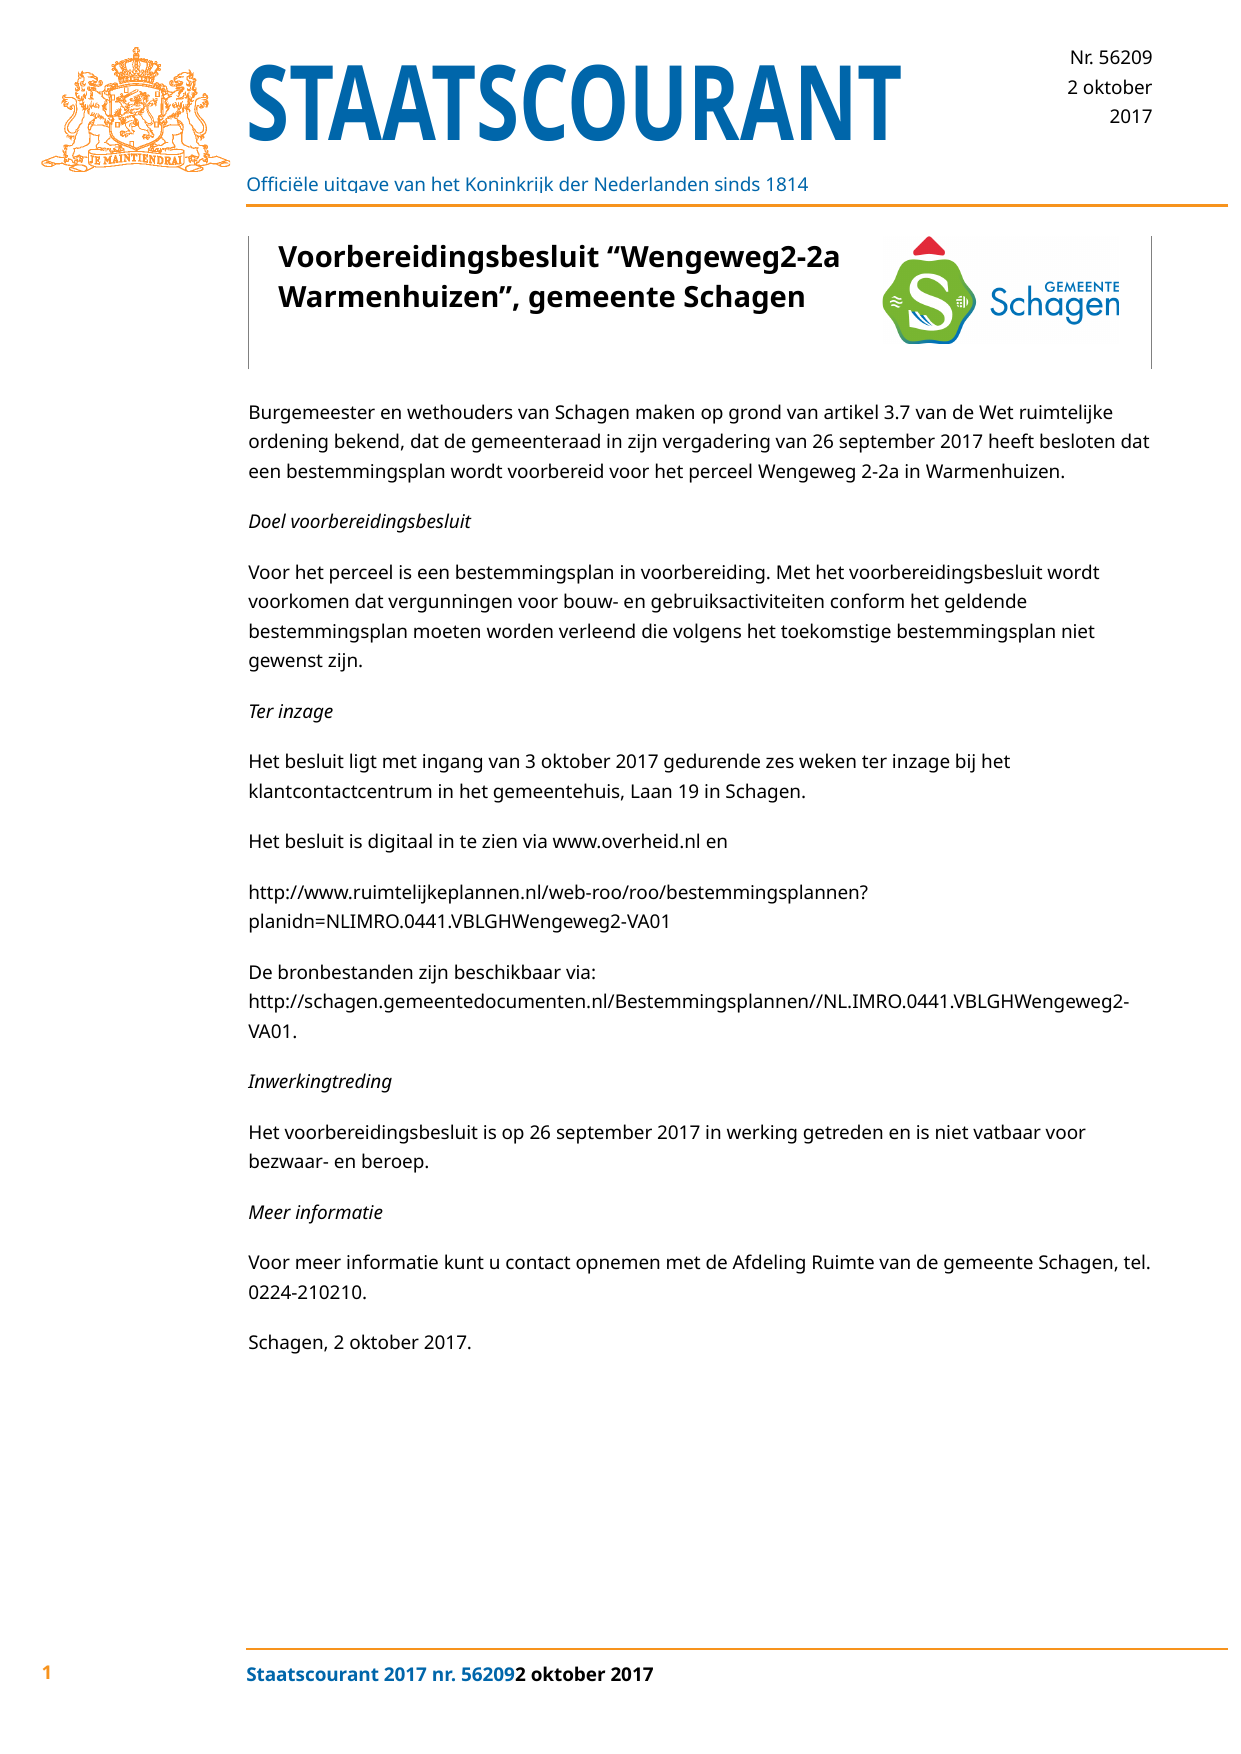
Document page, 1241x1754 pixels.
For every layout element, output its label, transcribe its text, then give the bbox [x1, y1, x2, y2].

text Ter inzage [248, 698, 1152, 724]
text http://www.ruimtelijkeplannen.nl/web-roo/roo/bestemmingsplannen?planidn=NLIMRO.0441.VBLGHWengeweg2-VA01 [248, 879, 1152, 934]
text Het besluit is digitaal in te zien via www.overheid.nl en [248, 828, 1152, 854]
table_header [850, 236, 1151, 369]
text Het besluit ligt met ingang van 3 oktober 2017 gedurende zes weken ter inzage bij het klantcontactcentrum in het gemeentehuis, Laan 19 in Schagen. [248, 748, 1152, 804]
text Burgemeester en wethouders van Schagen maken op grond van artikel 3.7 van de Wet ruimtelijke ordening bekend, dat de gemeenteraad in zijn vergadering van 26 september 2017 heeft besloten dat een bestemmingsplan wordt voorbereid voor het perceel Wengeweg 2-2a in Warmenhuizen. [248, 399, 1152, 484]
text Voor het perceel is een bestemmingsplan in voorbereiding. Met het voorbereidingsbesluit wordt voorkomen dat vergunningen voor bouw- en gebruiksactiviteiten conform het geldende bestemmingsplan moeten worden verleend die volgens het toekomstige bestemmingsplan niet gewenst zijn. [248, 559, 1152, 673]
text Voor meer informatie kunt u contact opnemen met de Afdeling Ruimte van de gemeente Schagen, tel. 0224-210210. [248, 1249, 1152, 1305]
text Doel voorbereidingsbesluit [248, 508, 1152, 534]
picture [41, 47, 231, 172]
text Meer informatie [248, 1199, 1152, 1225]
text Schagen, 2 oktober 2017. [248, 1329, 1152, 1355]
text Inwerkingtreding [248, 1068, 1152, 1094]
table_header Voorbereidingsbesluit “Wengeweg2-2a Warmenhuizen”, gemeente Schagen [249, 236, 850, 369]
text De bronbestanden zijn beschikbaar via: http://schagen.gemeentedocumenten.nl/Bestemmingsplannen//NL.IMRO.0441.VBLGHWengeweg2-VA01. [248, 959, 1152, 1044]
text Het voorbereidingsbesluit is op 26 september 2017 in werking getreden en is niet vatbaar voor bezwaar- en beroep. [248, 1119, 1152, 1174]
picture [882, 236, 1119, 344]
